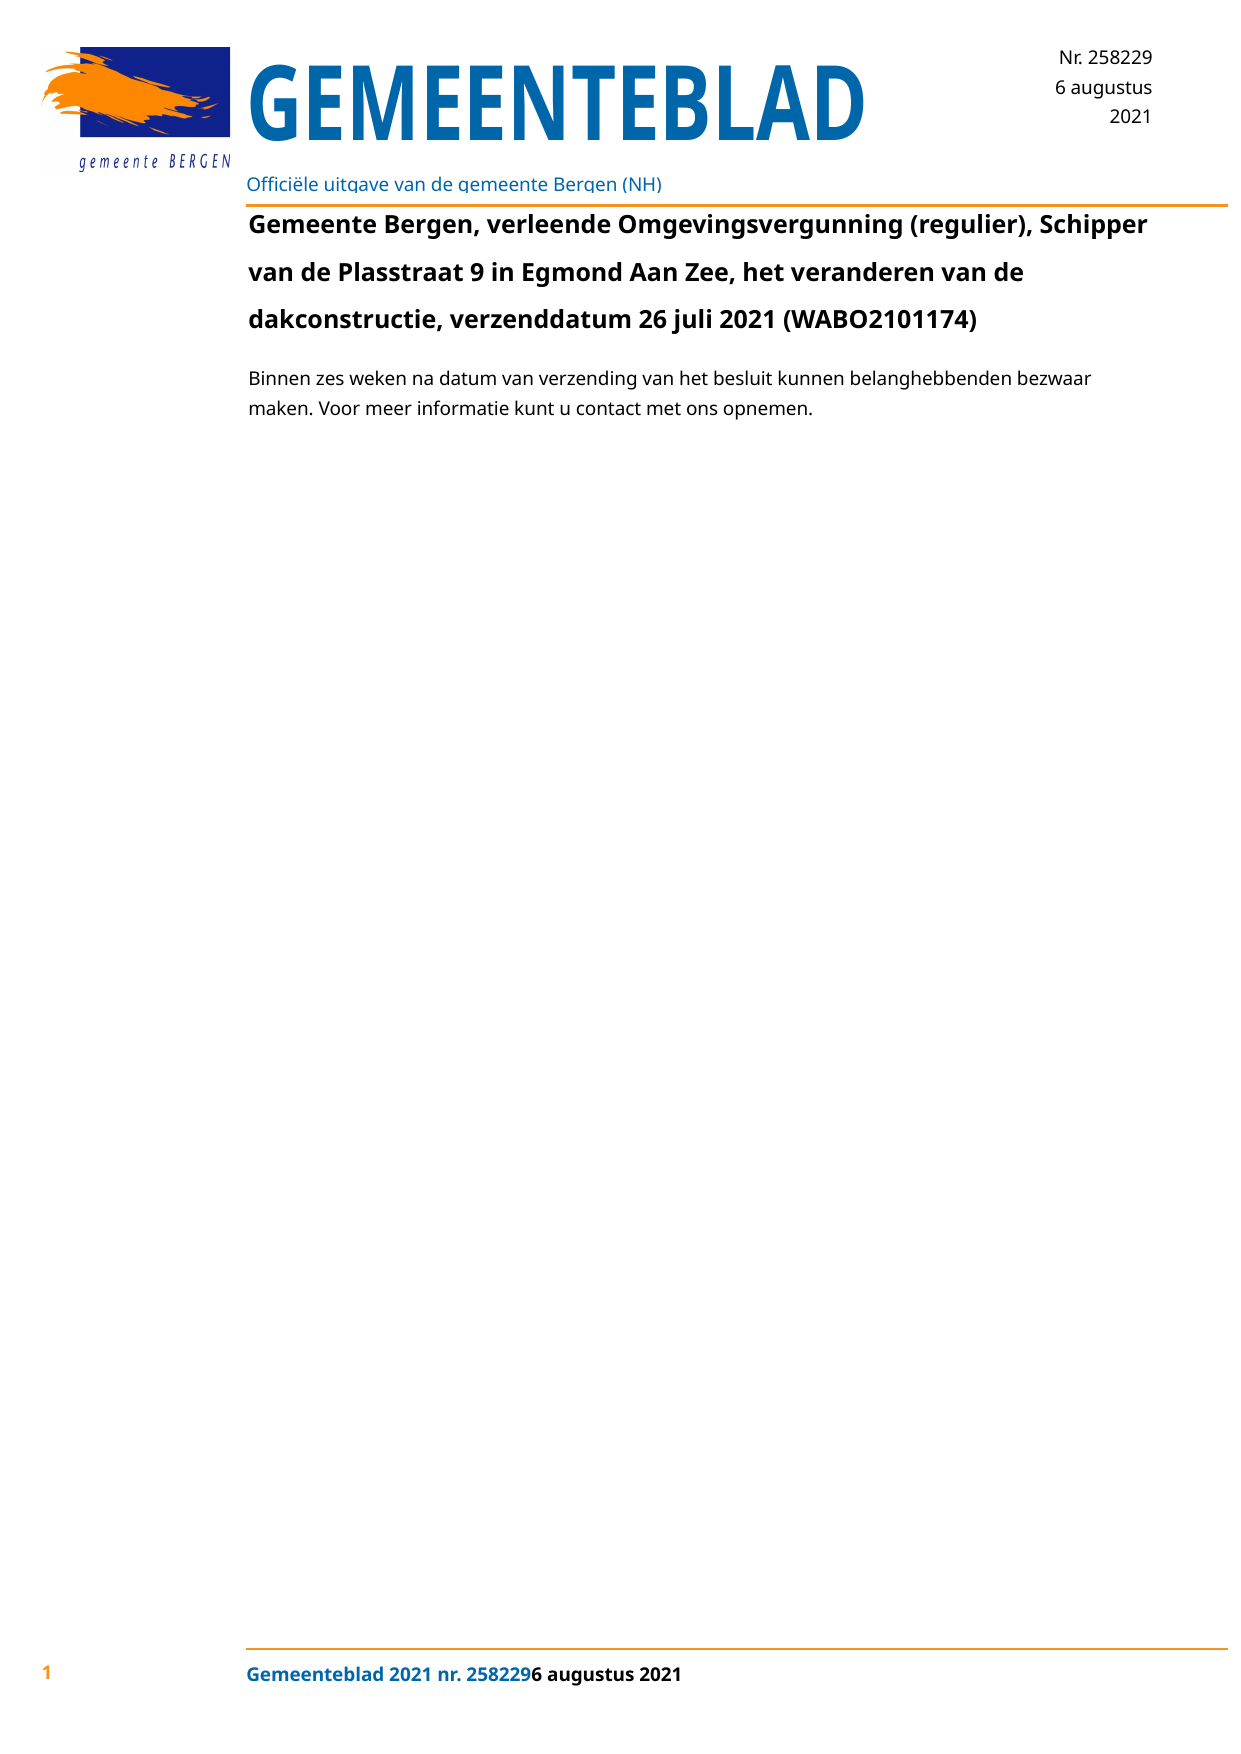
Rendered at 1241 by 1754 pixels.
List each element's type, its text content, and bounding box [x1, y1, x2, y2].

picture [41, 47, 231, 172]
text Gemeente Bergen, verleende Omgevingsvergunning (regulier), Schipper van de Plasstraat 9 in Egmond Aan Zee, het veranderen van de dakconstructie, verzenddatum 26 juli 2021 (WABO2101174) [248, 207, 1152, 336]
text Binnen zes weken na datum van verzending van het besluit kunnen belanghebbenden bezwaar maken. Voor meer informatie kunt u contact met ons opnemen. [248, 366, 1152, 421]
